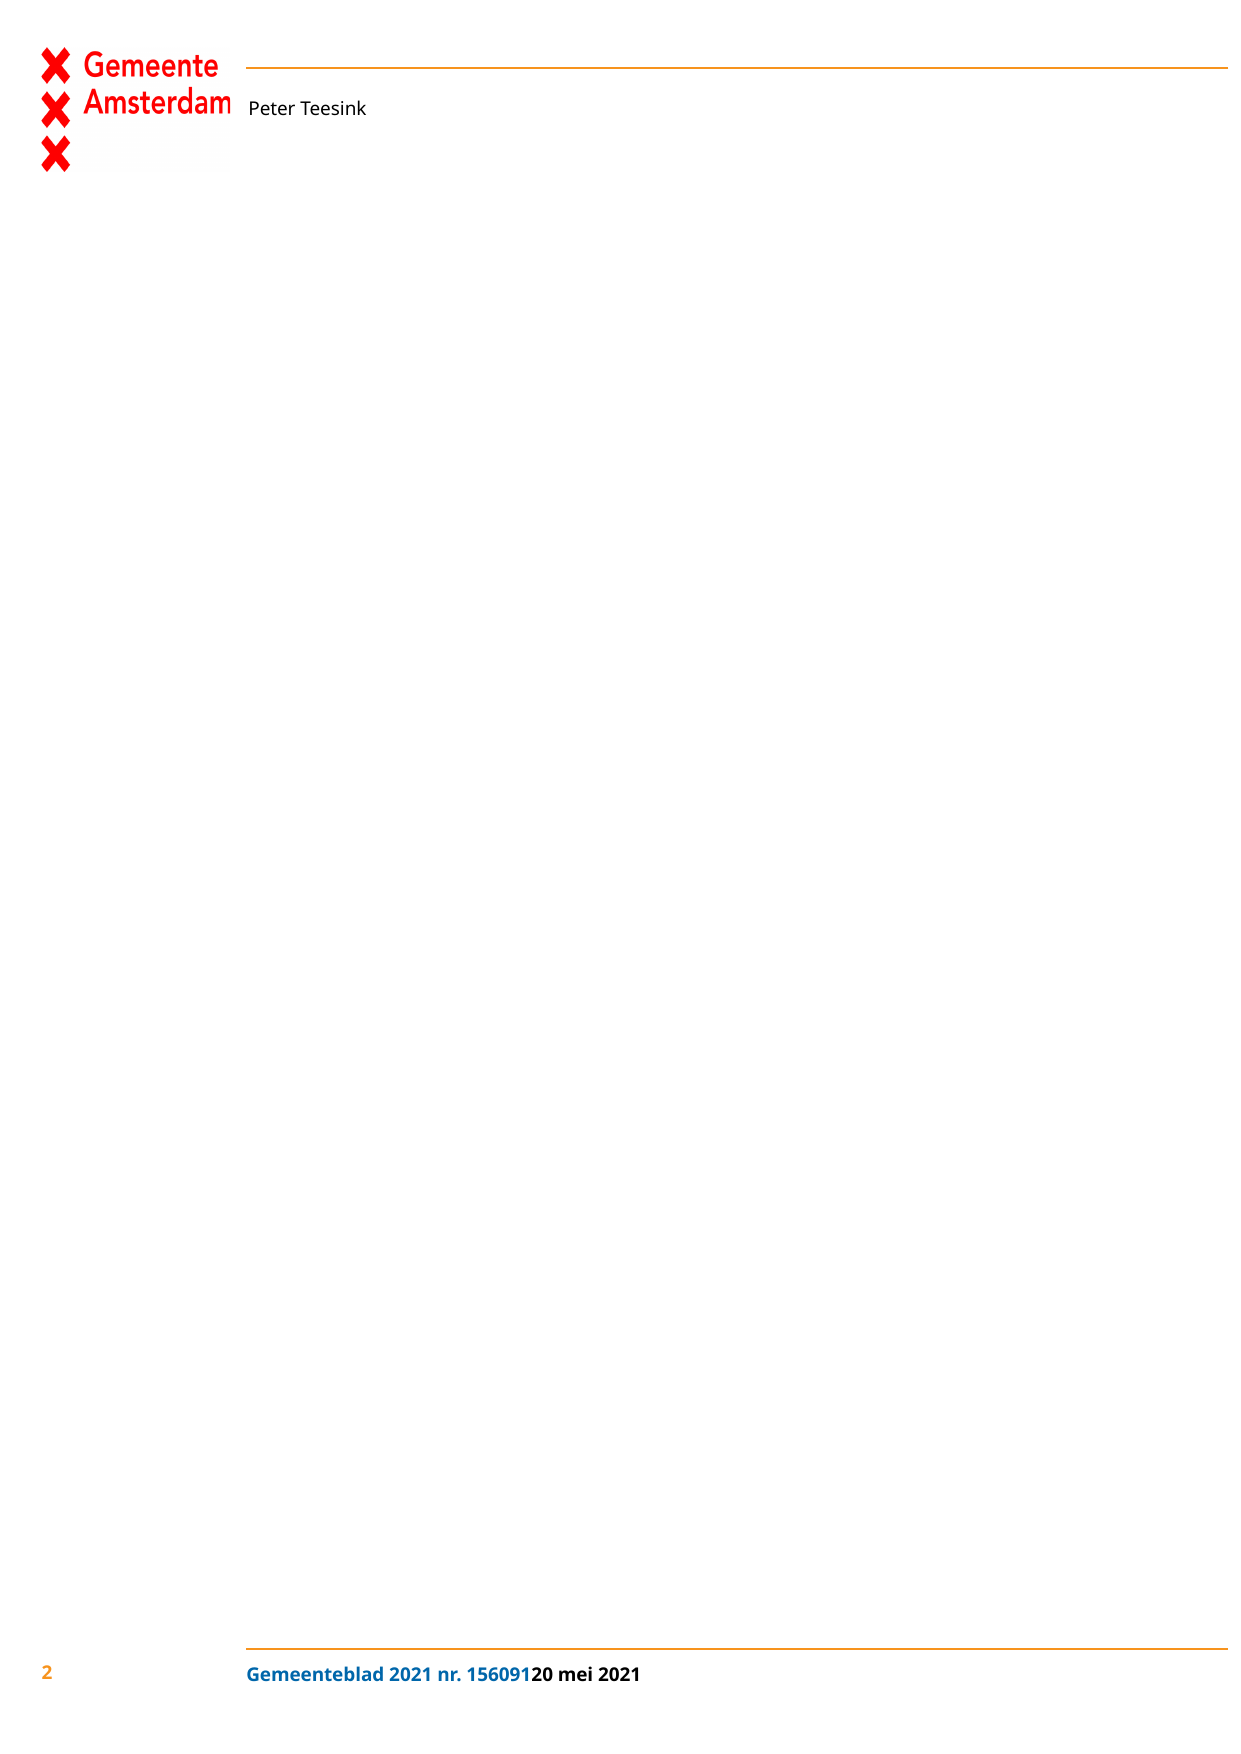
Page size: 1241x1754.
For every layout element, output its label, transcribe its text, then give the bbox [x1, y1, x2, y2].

text Peter Teesink [248, 95, 1152, 121]
picture [41, 47, 231, 172]
